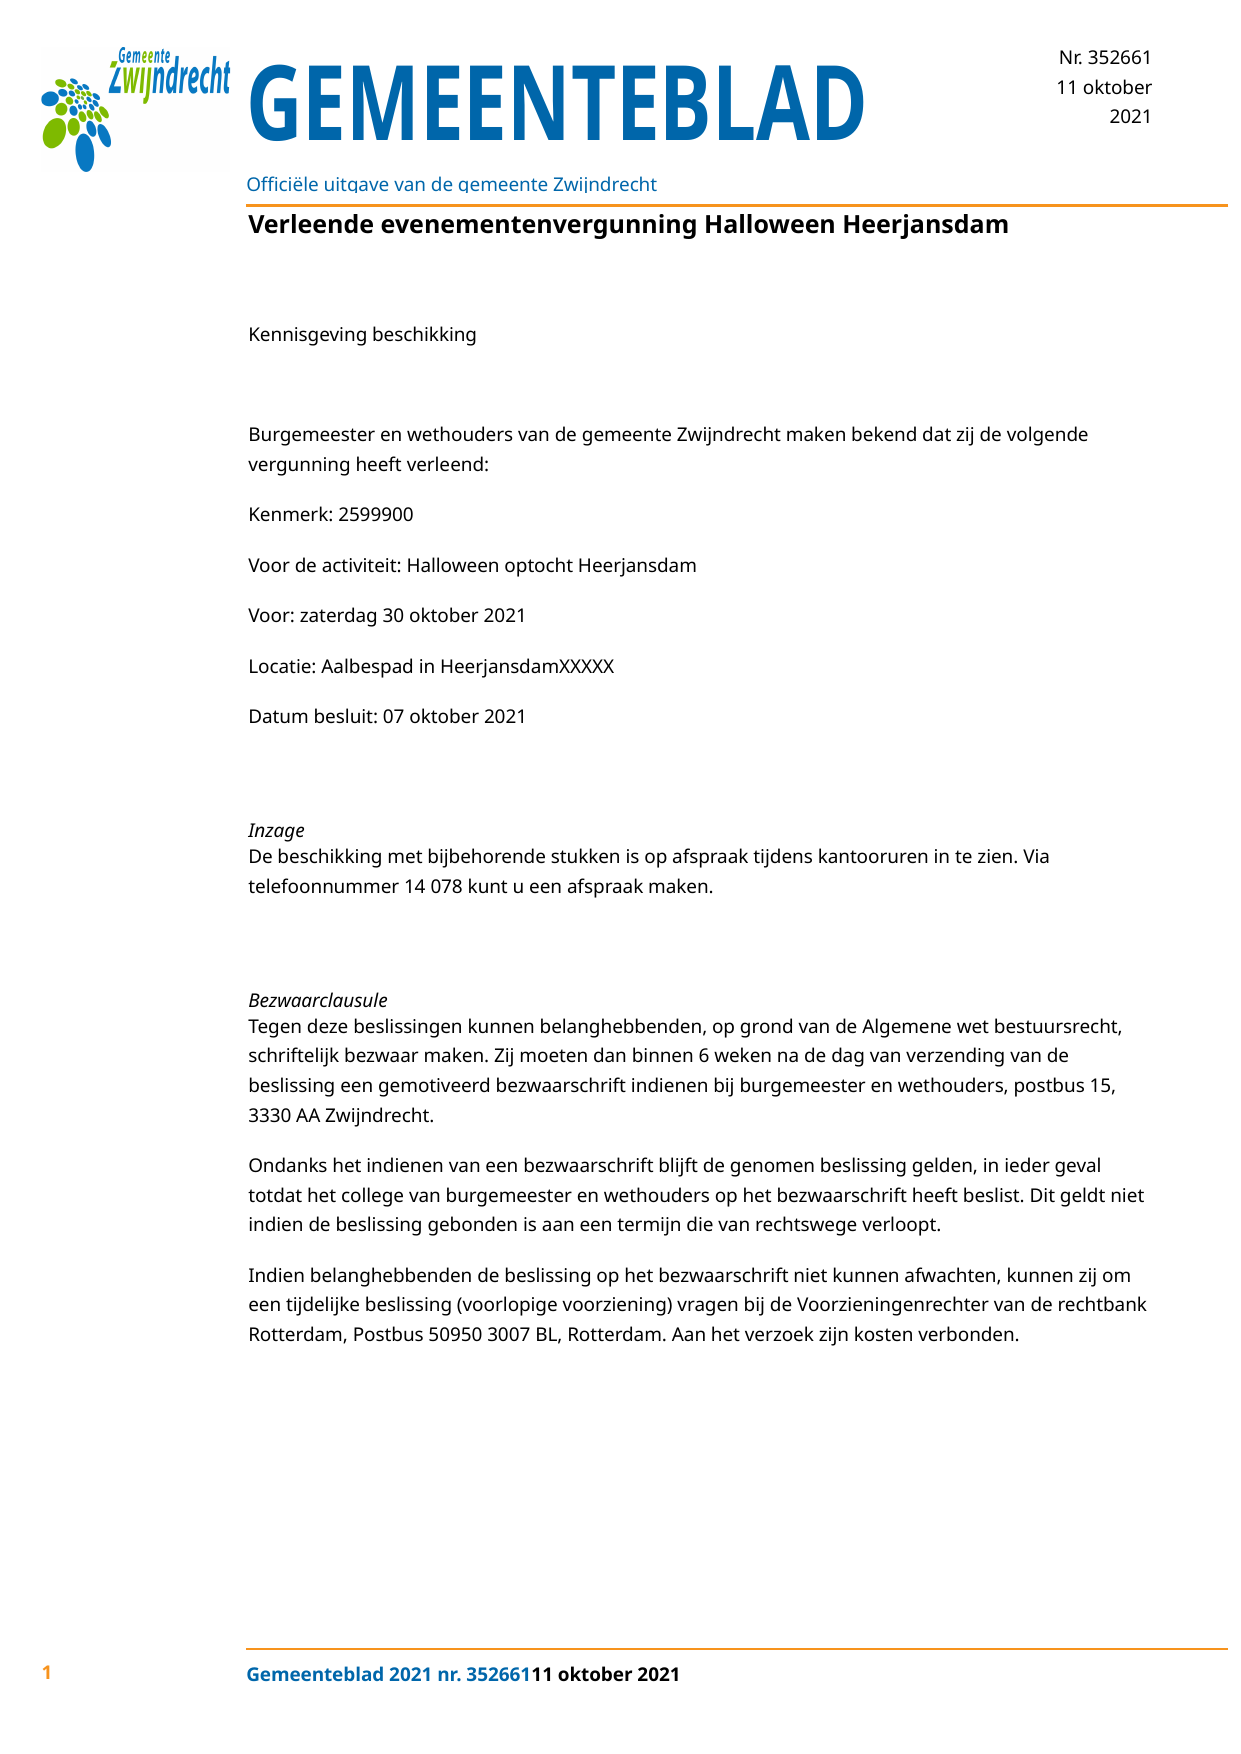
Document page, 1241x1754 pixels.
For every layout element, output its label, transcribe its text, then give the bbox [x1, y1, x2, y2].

text Locatie: Aalbespad in HeerjansdamXXXXX [248, 653, 1152, 678]
text Ondanks het indienen van een bezwaarschrift blijft de genomen beslissing gelden, in ieder geval totdat het college van burgemeester en wethouders op het bezwaarschrift heeft beslist. Dit geldt niet indien de beslissing gebonden is aan een termijn die van rechtswege verloopt. [248, 1152, 1152, 1237]
text Kennisgeving beschikking [248, 321, 1152, 346]
text De beschikking met bijbehorende stukken is op afspraak tijdens kantooruren in te zien. Via telefoonnummer 14 078 kunt u een afspraak maken. [248, 843, 1152, 899]
text Datum besluit: 07 oktober 2021 [248, 703, 1152, 729]
text Voor: zaterdag 30 oktober 2021 [248, 602, 1152, 628]
text Tegen deze beslissingen kunnen belanghebbenden, op grond van de Algemene wet bestuursrecht, schriftelijk bezwaar maken. Zij moeten dan binnen 6 weken na de dag van verzending van de beslissing een gemotiveerd bezwaarschrift indienen bij burgemeester en wethouders, postbus 15, 3330 AA Zwijndrecht. [248, 1013, 1152, 1127]
text Burgemeester en wethouders van de gemeente Zwijndrecht maken bekend dat zij de volgende vergunning heeft verleend: [248, 422, 1152, 477]
text Voor de activiteit: Halloween optocht Heerjansdam [248, 552, 1152, 578]
text Bezwaarclausule [248, 987, 1152, 1013]
text Indien belanghebbenden de beslissing op het bezwaarschrift niet kunnen afwachten, kunnen zij om een tijdelijke beslissing (voorlopige voorziening) vragen bij de Voorzieningenrechter van de rechtbank Rotterdam, Postbus 50950 3007 BL, Rotterdam. Aan het verzoek zijn kosten verbonden. [248, 1262, 1152, 1347]
text Verleende evenementenvergunning Halloween Heerjansdam [248, 207, 1152, 241]
text Inzage [248, 818, 1152, 843]
picture [41, 47, 231, 172]
text Kenmerk: 2599900 [248, 502, 1152, 527]
